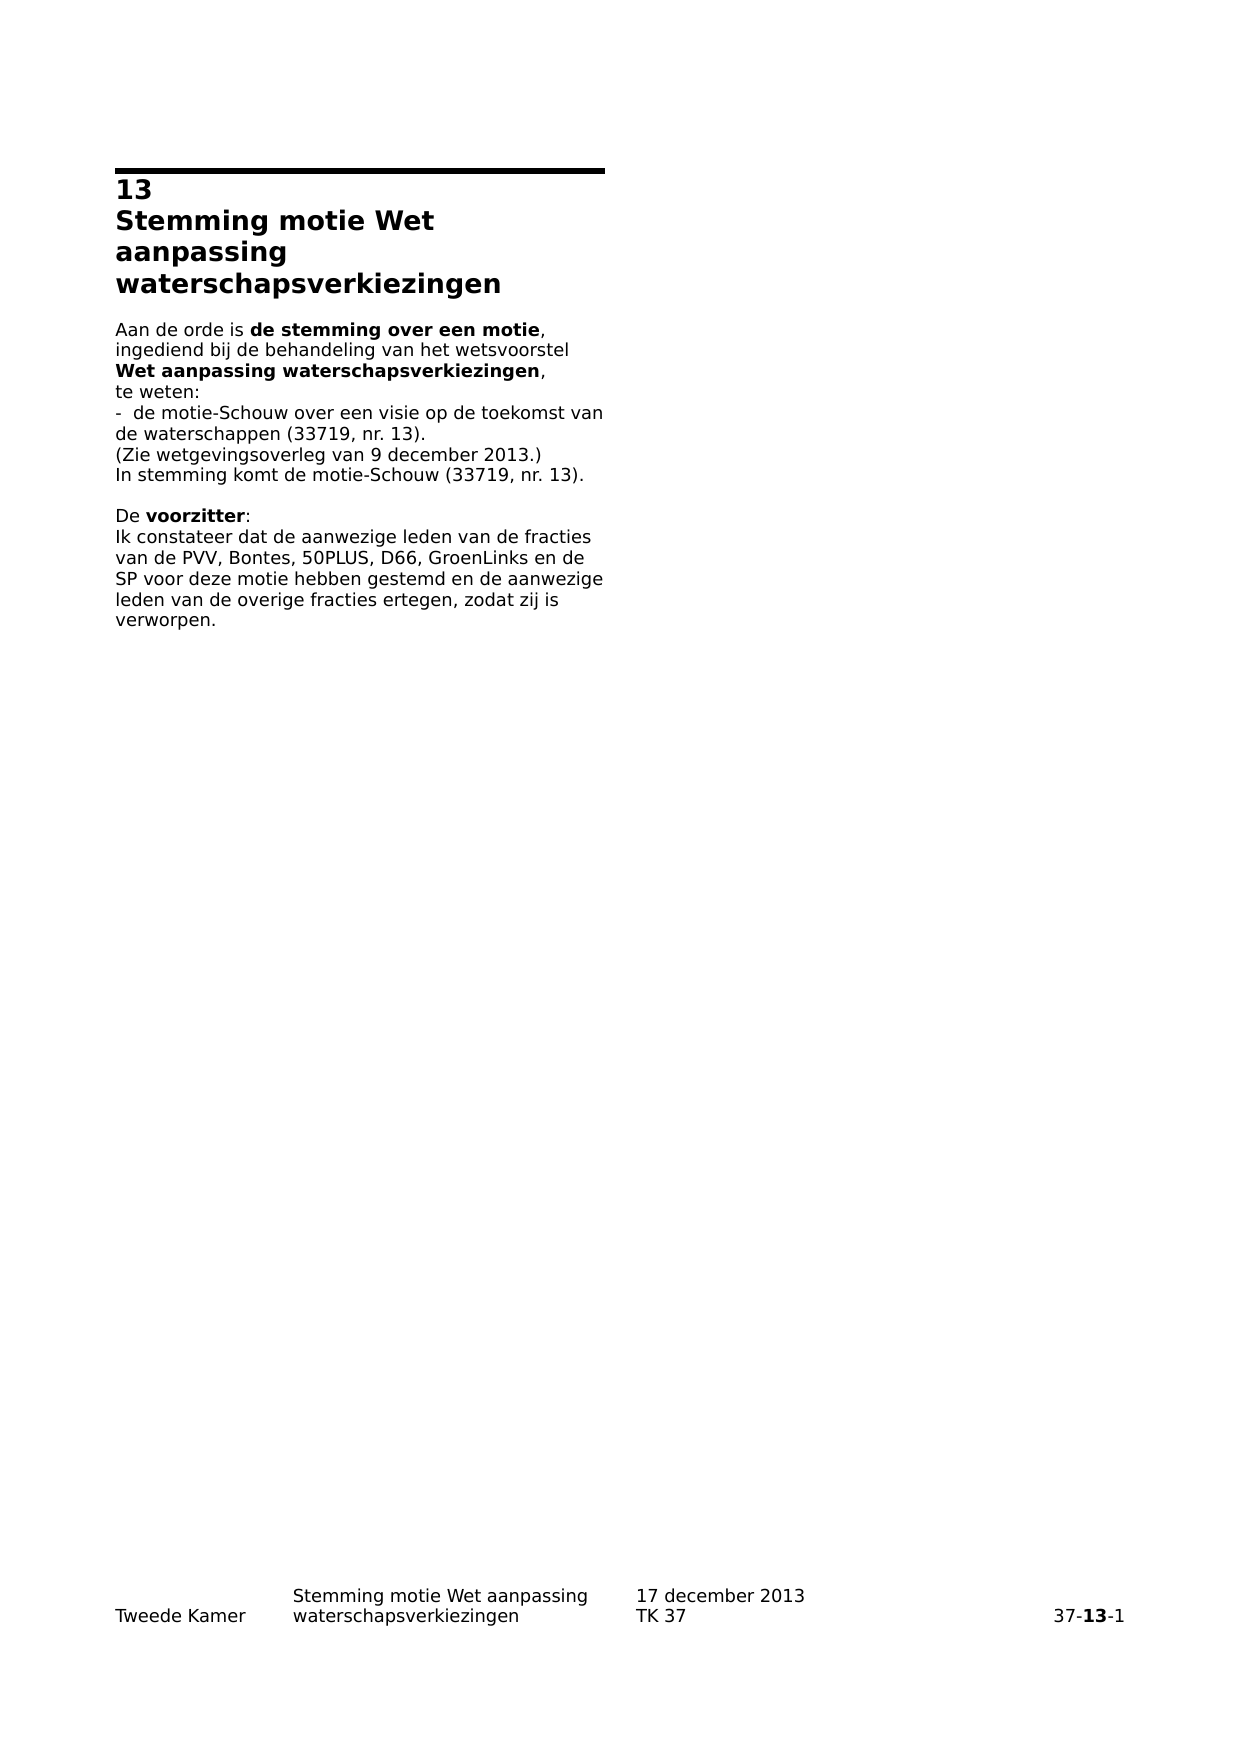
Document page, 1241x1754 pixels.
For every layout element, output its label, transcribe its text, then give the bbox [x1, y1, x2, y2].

text Aan de orde is de stemming over een motie, ingediend bij de behandeling van het wetsvoorstel Wet aanpassing waterschapsverkiezingen, [115, 319, 605, 382]
text te weten: [115, 382, 605, 403]
text De voorzitter: [115, 506, 605, 527]
title 13 Stemming motie Wet aanpassing waterschapsverkiezingen [115, 174, 605, 299]
text In stemming komt de motie-Schouw (33719, nr. 13). [115, 465, 605, 486]
list de motie-Schouw over een visie op de toekomst van de waterschappen (33719, nr. 13). [115, 403, 605, 444]
text Ik constateer dat de aanwezige leden van de fracties van de PVV, Bontes, 50PLUS, D66, GroenLinks en de SP voor deze motie hebben gestemd en de aanwezige leden van de overige fracties ertegen, zodat zij is verworpen. [115, 527, 605, 631]
text (Zie wetgevingsoverleg van 9 december 2013.) [115, 444, 605, 465]
